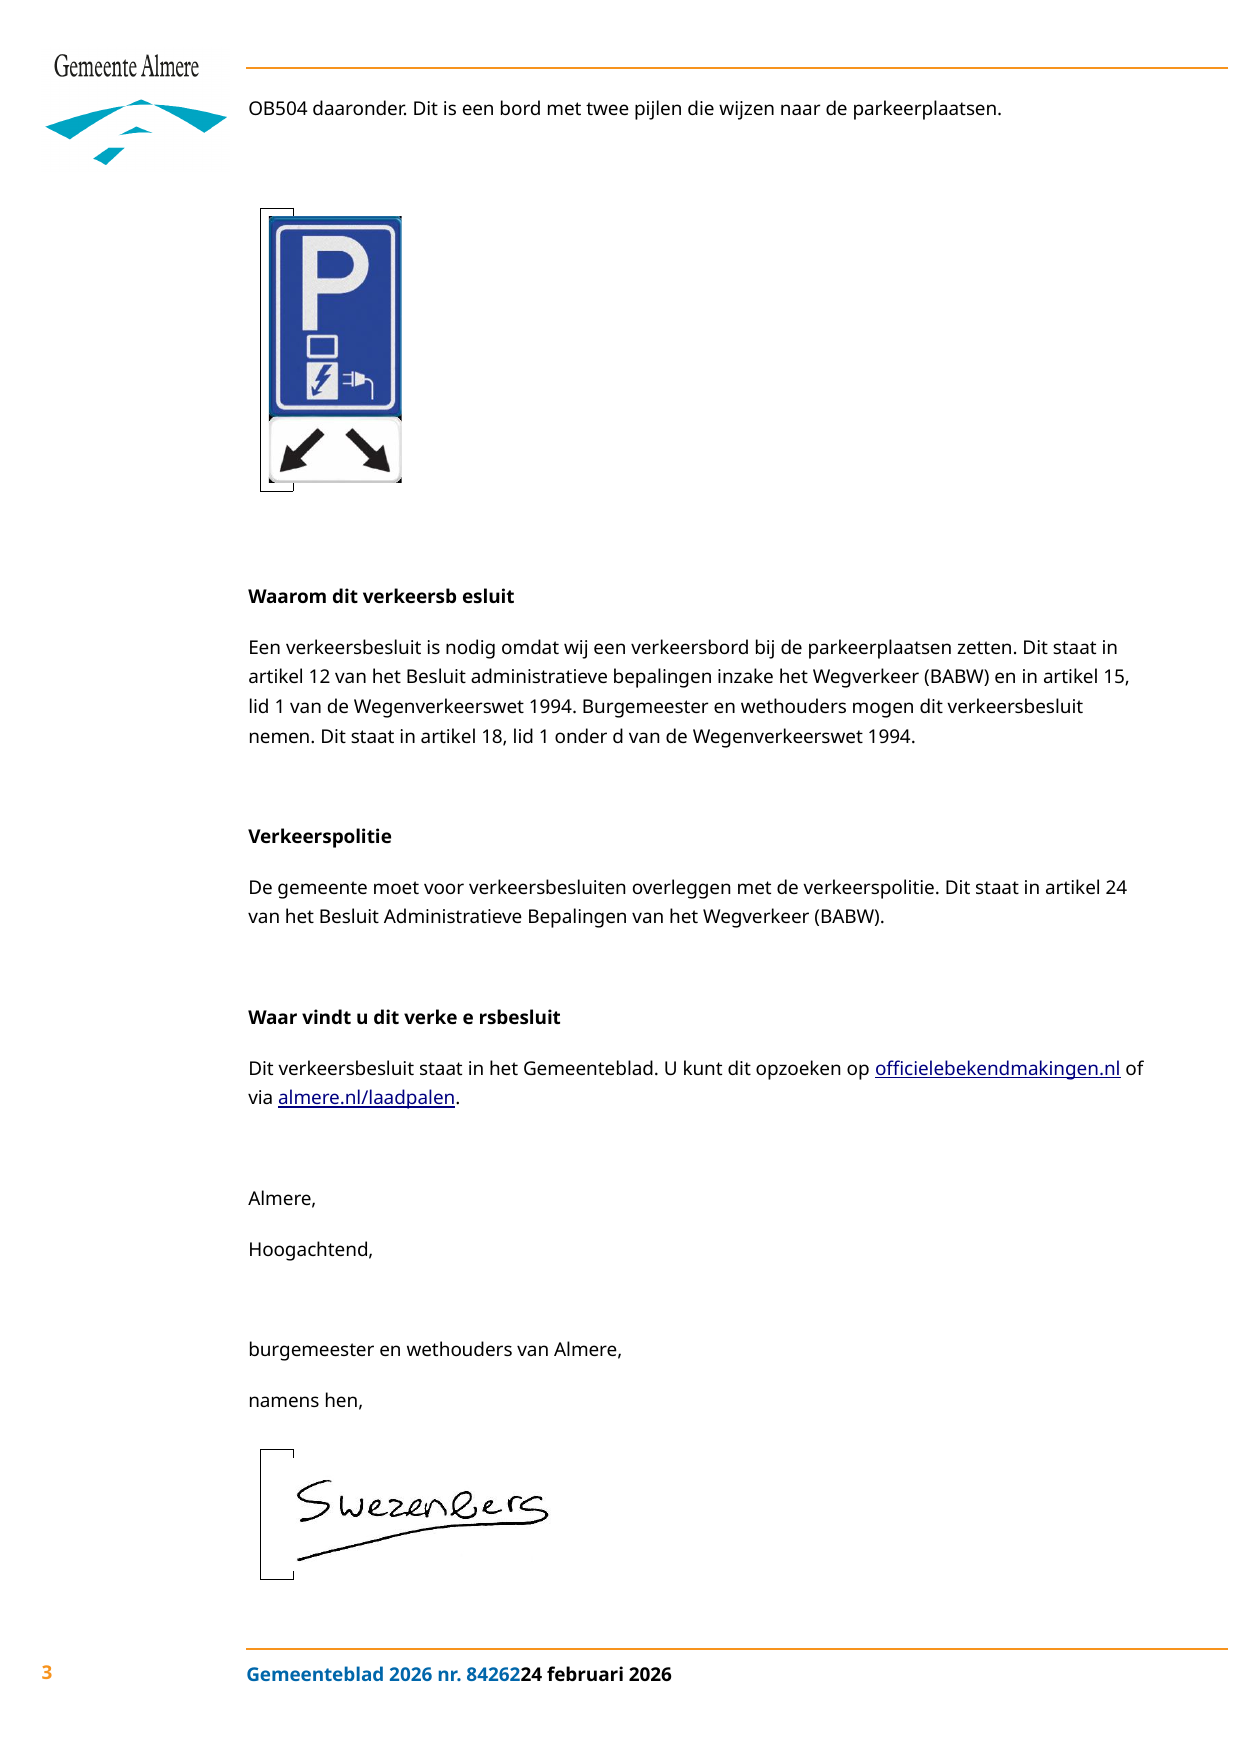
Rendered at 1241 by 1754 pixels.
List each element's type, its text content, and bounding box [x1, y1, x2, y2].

text Hoogachtend, [248, 1236, 1152, 1262]
text Almere, [248, 1185, 1152, 1211]
text Waar vindt u dit verke e rsbesluit [248, 1004, 1152, 1030]
text Waarom dit verkeersb esluit [248, 584, 1152, 609]
picture [41, 47, 231, 172]
text Dit verkeersbesluit staat in het Gemeenteblad. U kunt dit opzoeken op officielebekendmakingen.nl of via almere.nl/laadpalen. [248, 1055, 1152, 1110]
text namens hen, [248, 1387, 1152, 1413]
text De gemeente moet voor verkeersbesluiten overleggen met de verkeerspolitie. Dit staat in artikel 24 van het Besluit Administratieve Bepalingen van het Wegverkeer (BABW). [248, 874, 1152, 929]
text OB504 daaronder. Dit is een bord met twee pijlen die wijzen naar de parkeerplaatsen. [248, 95, 1152, 121]
picture [268, 1458, 576, 1571]
picture [268, 216, 402, 483]
text burgemeester en wethouders van Almere, [248, 1337, 1152, 1362]
text Verkeerspolitie [248, 824, 1152, 849]
text Een verkeersbesluit is nodig omdat wij een verkeersbord bij de parkeerplaatsen zetten. Dit staat in artikel 12 van het Besluit administratieve bepalingen inzake het Wegverkeer (BABW) en in artikel 15, lid 1 van de Wegenverkeerswet 1994. Burgemeester en wethouders mogen dit verkeersbesluit nemen. Dit staat in artikel 18, lid 1 onder d van de Wegenverkeerswet 1994. [248, 634, 1152, 749]
